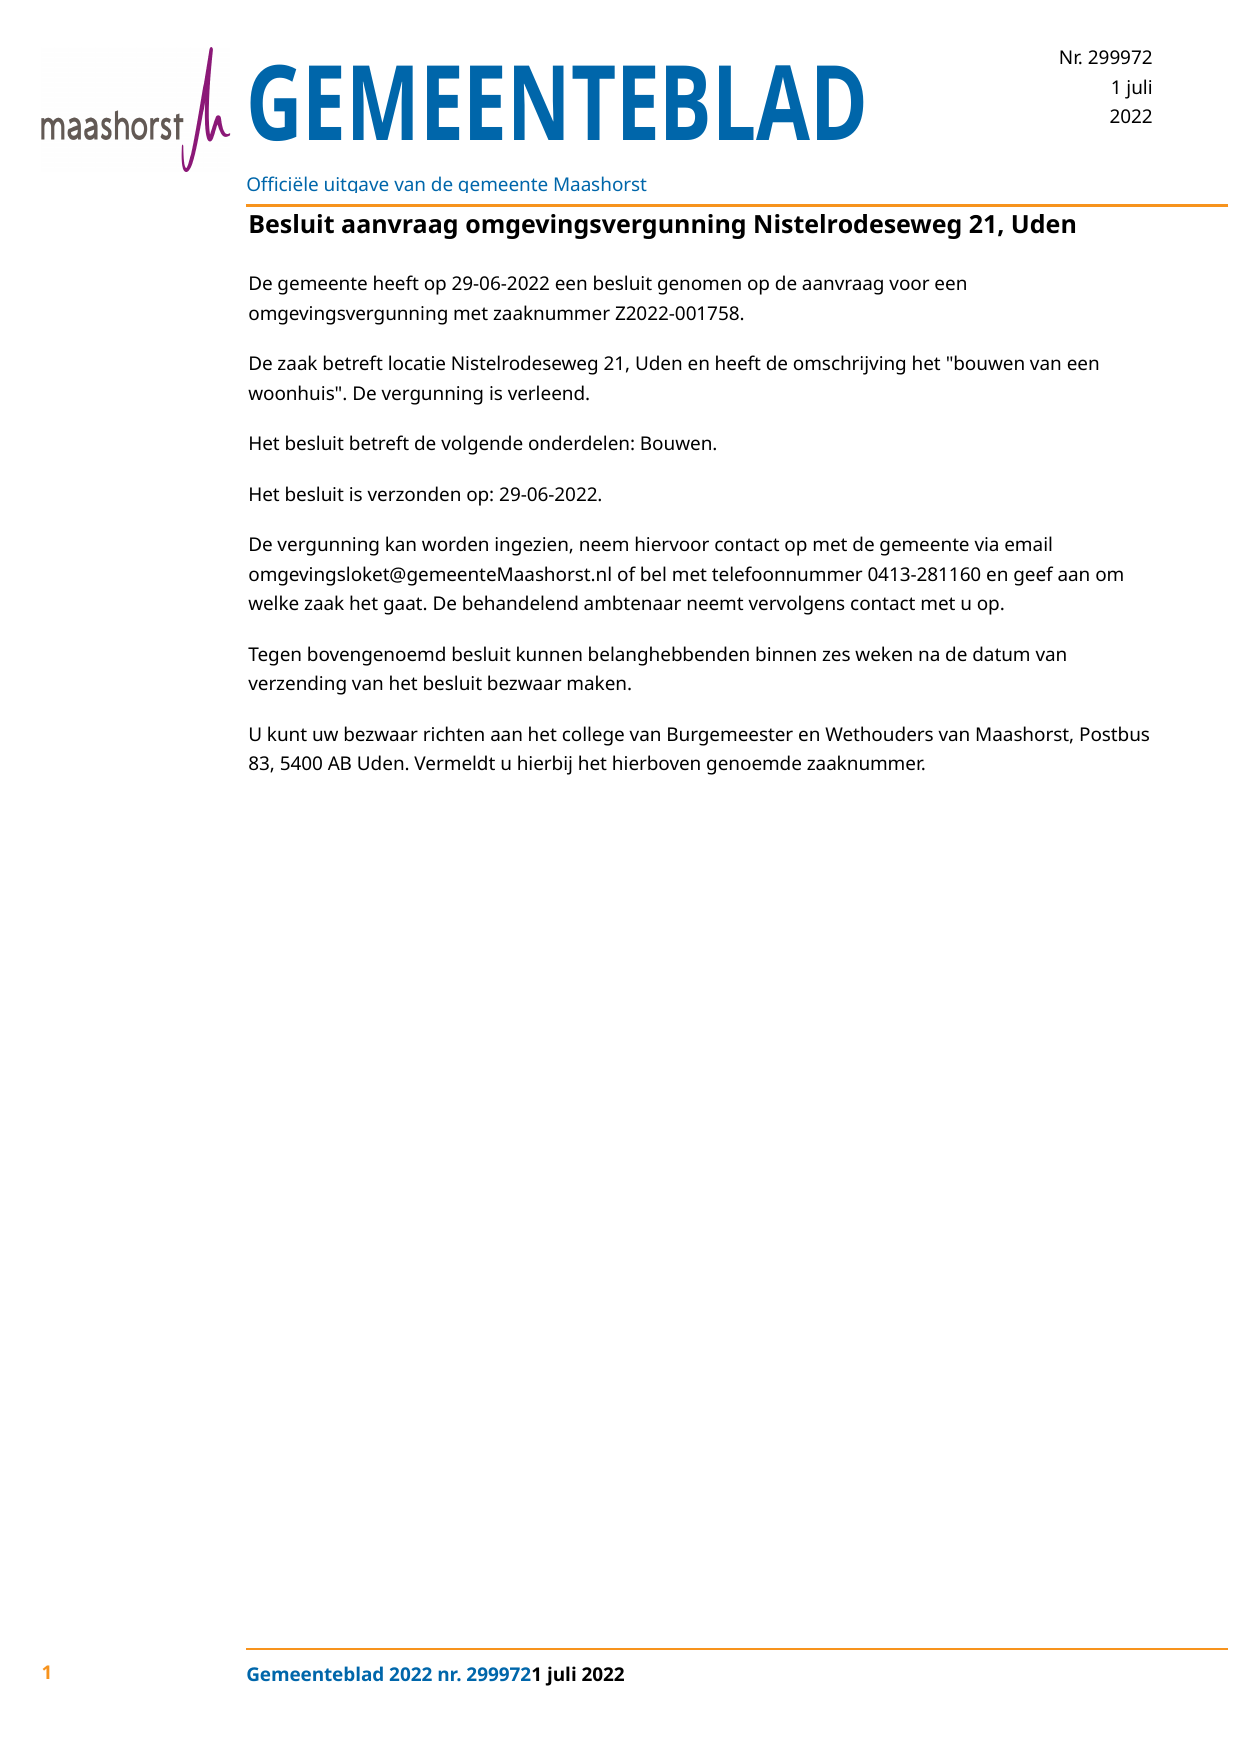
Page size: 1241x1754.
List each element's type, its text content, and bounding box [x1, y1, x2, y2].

text De gemeente heeft op 29-06-2022 een besluit genomen op de aanvraag voor een omgevingsvergunning met zaaknummer Z2022-001758. [248, 270, 1152, 326]
text Besluit aanvraag omgevingsvergunning Nistelrodeseweg 21, Uden [248, 207, 1152, 241]
text De zaak betreft locatie Nistelrodeseweg 21, Uden en heeft de omschrijving het "bouwen van een woonhuis". De vergunning is verleend. [248, 350, 1152, 406]
text U kunt uw bezwaar richten aan het college van Burgemeester en Wethouders van Maashorst, Postbus 83, 5400 AB Uden. Vermeldt u hierbij het hierboven genoemde zaaknummer. [248, 721, 1152, 776]
text Het besluit is verzonden op: 29-06-2022. [248, 481, 1152, 506]
picture [41, 47, 231, 172]
text Tegen bovengenoemd besluit kunnen belanghebbenden binnen zes weken na de datum van verzending van het besluit bezwaar maken. [248, 641, 1152, 696]
text De vergunning kan worden ingezien, neem hiervoor contact op met de gemeente via email omgevingsloket@gemeenteMaashorst.nl of bel met telefoonnummer 0413-281160 en geef aan om welke zaak het gaat. De behandelend ambtenaar neemt vervolgens contact met u op. [248, 531, 1152, 616]
text Het besluit betreft de volgende onderdelen: Bouwen. [248, 430, 1152, 456]
